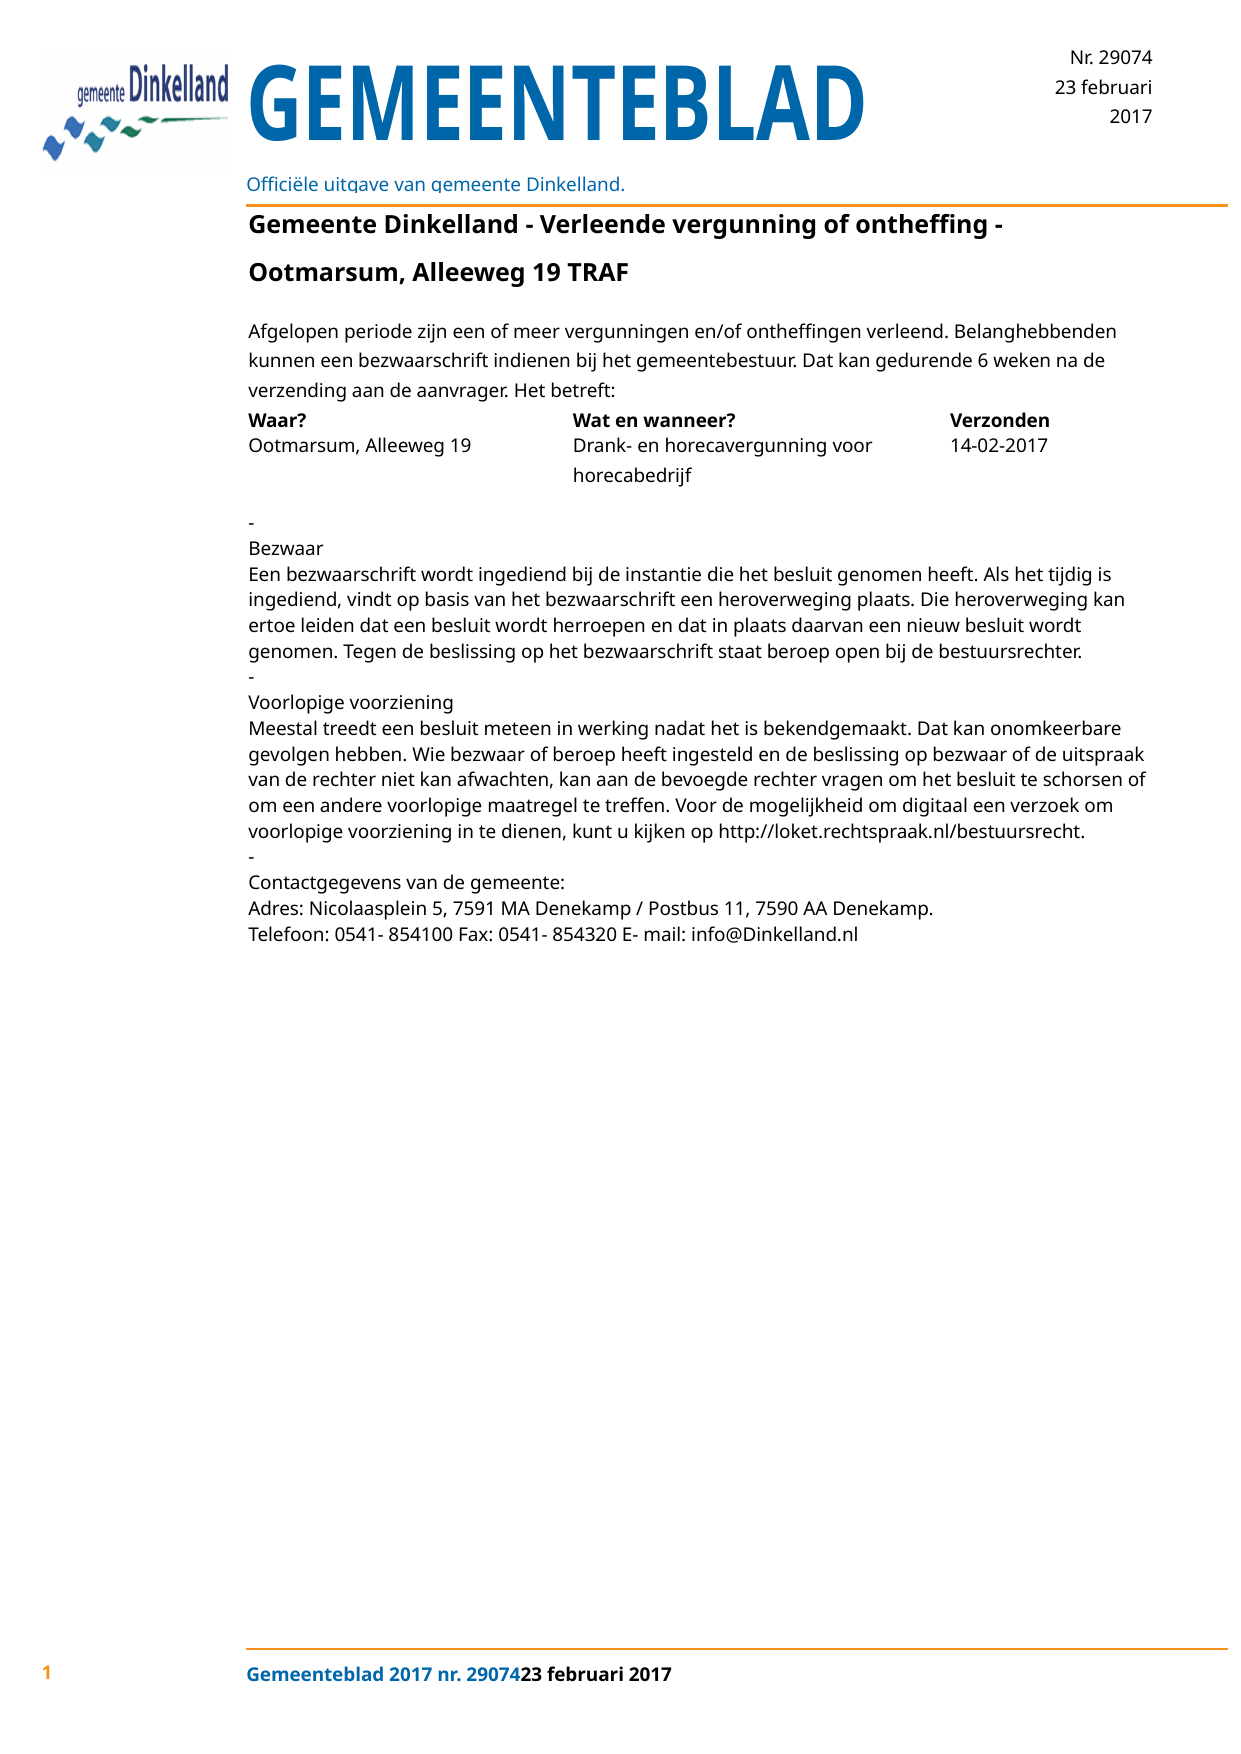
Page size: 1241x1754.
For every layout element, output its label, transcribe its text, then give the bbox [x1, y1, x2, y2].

text Telefoon: 0541- 854100 Fax: 0541- 854320 E- mail: info@Dinkelland.nl [248, 921, 1152, 947]
text - [248, 509, 1152, 535]
table_cell 14-02-2017 [950, 433, 1152, 488]
table_header Wat en wanneer? [573, 407, 950, 432]
text Voorlopige voorziening [248, 689, 1152, 715]
text Een bezwaarschrift wordt ingediend bij de instantie die het besluit genomen heeft. Als het tijdig is ingediend, vindt op basis van het bezwaarschrift een heroverweging plaats. Die heroverweging kan ertoe leiden dat een besluit wordt herroepen en dat in plaats daarvan een nieuw besluit wordt genomen. Tegen de beslissing op het bezwaarschrift staat beroep open bij de bestuursrechter. [248, 561, 1152, 664]
picture [41, 47, 231, 172]
text - [248, 844, 1152, 869]
text - [248, 664, 1152, 689]
text Bezwaar [248, 535, 1152, 561]
table_header Waar? [248, 407, 573, 432]
table_cell Ootmarsum, Alleeweg 19 [248, 433, 573, 488]
text Meestal treedt een besluit meteen in werking nadat het is bekendgemaakt. Dat kan onomkeerbare gevolgen hebben. Wie bezwaar of beroep heeft ingesteld en de beslissing op bezwaar of de uitspraak van de rechter niet kan afwachten, kan aan de bevoegde rechter vragen om het besluit te schorsen of om een andere voorlopige maatregel te treffen. Voor de mogelijkheid om digitaal een verzoek om voorlopige voorziening in te dienen, kunt u kijken op http://loket.rechtspraak.nl/bestuursrecht. [248, 715, 1152, 844]
text Contactgegevens van de gemeente: [248, 869, 1152, 895]
text Gemeente Dinkelland - Verleende vergunning of ontheffing - Ootmarsum, Alleeweg 19 TRAF [248, 207, 1152, 288]
table_header Verzonden [950, 407, 1152, 432]
table_cell Drank- en horecavergunning voor horecabedrijf [573, 433, 950, 488]
text Afgelopen periode zijn een of meer vergunningen en/of ontheffingen verleend. Belanghebbenden kunnen een bezwaarschrift indienen bij het gemeentebestuur. Dat kan gedurende 6 weken na de verzending aan de aanvrager. Het betreft: [248, 318, 1152, 403]
text Adres: Nicolaasplein 5, 7591 MA Denekamp / Postbus 11, 7590 AA Denekamp. [248, 895, 1152, 921]
